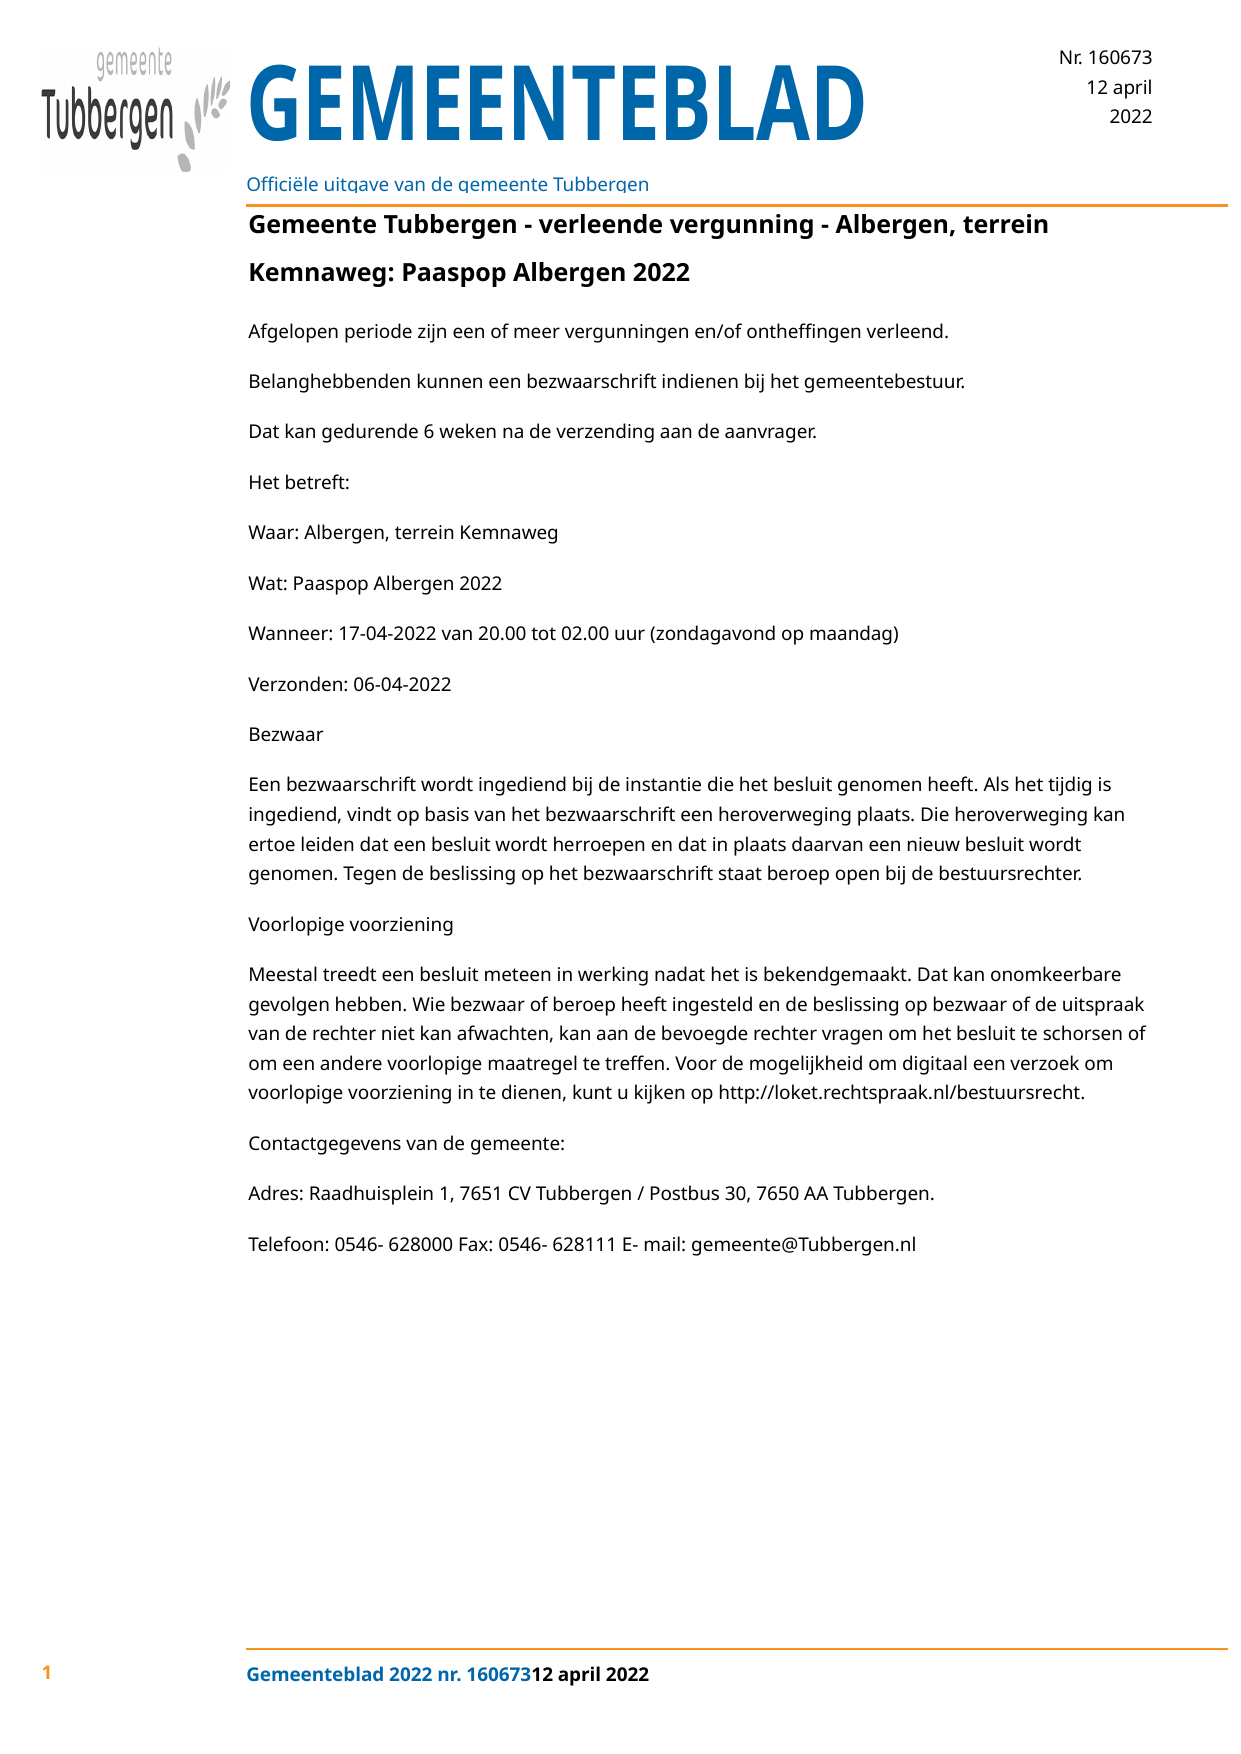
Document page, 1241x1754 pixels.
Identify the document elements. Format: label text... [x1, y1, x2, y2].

text Contactgegevens van de gemeente: [248, 1130, 1152, 1156]
text Belanghebbenden kunnen een bezwaarschrift indienen bij het gemeentebestuur. [248, 368, 1152, 394]
text Verzonden: 06-04-2022 [248, 671, 1152, 697]
text Waar: Albergen, terrein Kemnaweg [248, 519, 1152, 545]
text Gemeente Tubbergen - verleende vergunning - Albergen, terrein Kemnaweg: Paaspop Albergen 2022 [248, 207, 1152, 288]
text Voorlopige voorziening [248, 911, 1152, 937]
text Dat kan gedurende 6 weken na de verzending aan de aanvrager. [248, 419, 1152, 444]
text Meestal treedt een besluit meteen in werking nadat het is bekendgemaakt. Dat kan onomkeerbare gevolgen hebben. Wie bezwaar of beroep heeft ingesteld en de beslissing op bezwaar of de uitspraak van de rechter niet kan afwachten, kan aan de bevoegde rechter vragen om het besluit te schorsen of om een andere voorlopige maatregel te treffen. Voor de mogelijkheid om digitaal een verzoek om voorlopige voorziening in te dienen, kunt u kijken op http://loket.rechtspraak.nl/bestuursrecht. [248, 961, 1152, 1105]
text Wanneer: 17-04-2022 van 20.00 tot 02.00 uur (zondagavond op maandag) [248, 620, 1152, 646]
text Telefoon: 0546- 628000 Fax: 0546- 628111 E- mail: gemeente@Tubbergen.nl [248, 1231, 1152, 1257]
text Een bezwaarschrift wordt ingediend bij de instantie die het besluit genomen heeft. Als het tijdig is ingediend, vindt op basis van het bezwaarschrift een heroverweging plaats. Die heroverweging kan ertoe leiden dat een besluit wordt herroepen en dat in plaats daarvan een nieuw besluit wordt genomen. Tegen de beslissing op het bezwaarschrift staat beroep open bij de bestuursrechter. [248, 772, 1152, 886]
text Adres: Raadhuisplein 1, 7651 CV Tubbergen / Postbus 30, 7650 AA Tubbergen. [248, 1180, 1152, 1206]
text Bezwaar [248, 721, 1152, 747]
picture [41, 47, 231, 172]
text Wat: Paaspop Albergen 2022 [248, 570, 1152, 596]
text Het betreft: [248, 469, 1152, 495]
text Afgelopen periode zijn een of meer vergunningen en/of ontheffingen verleend. [248, 318, 1152, 344]
